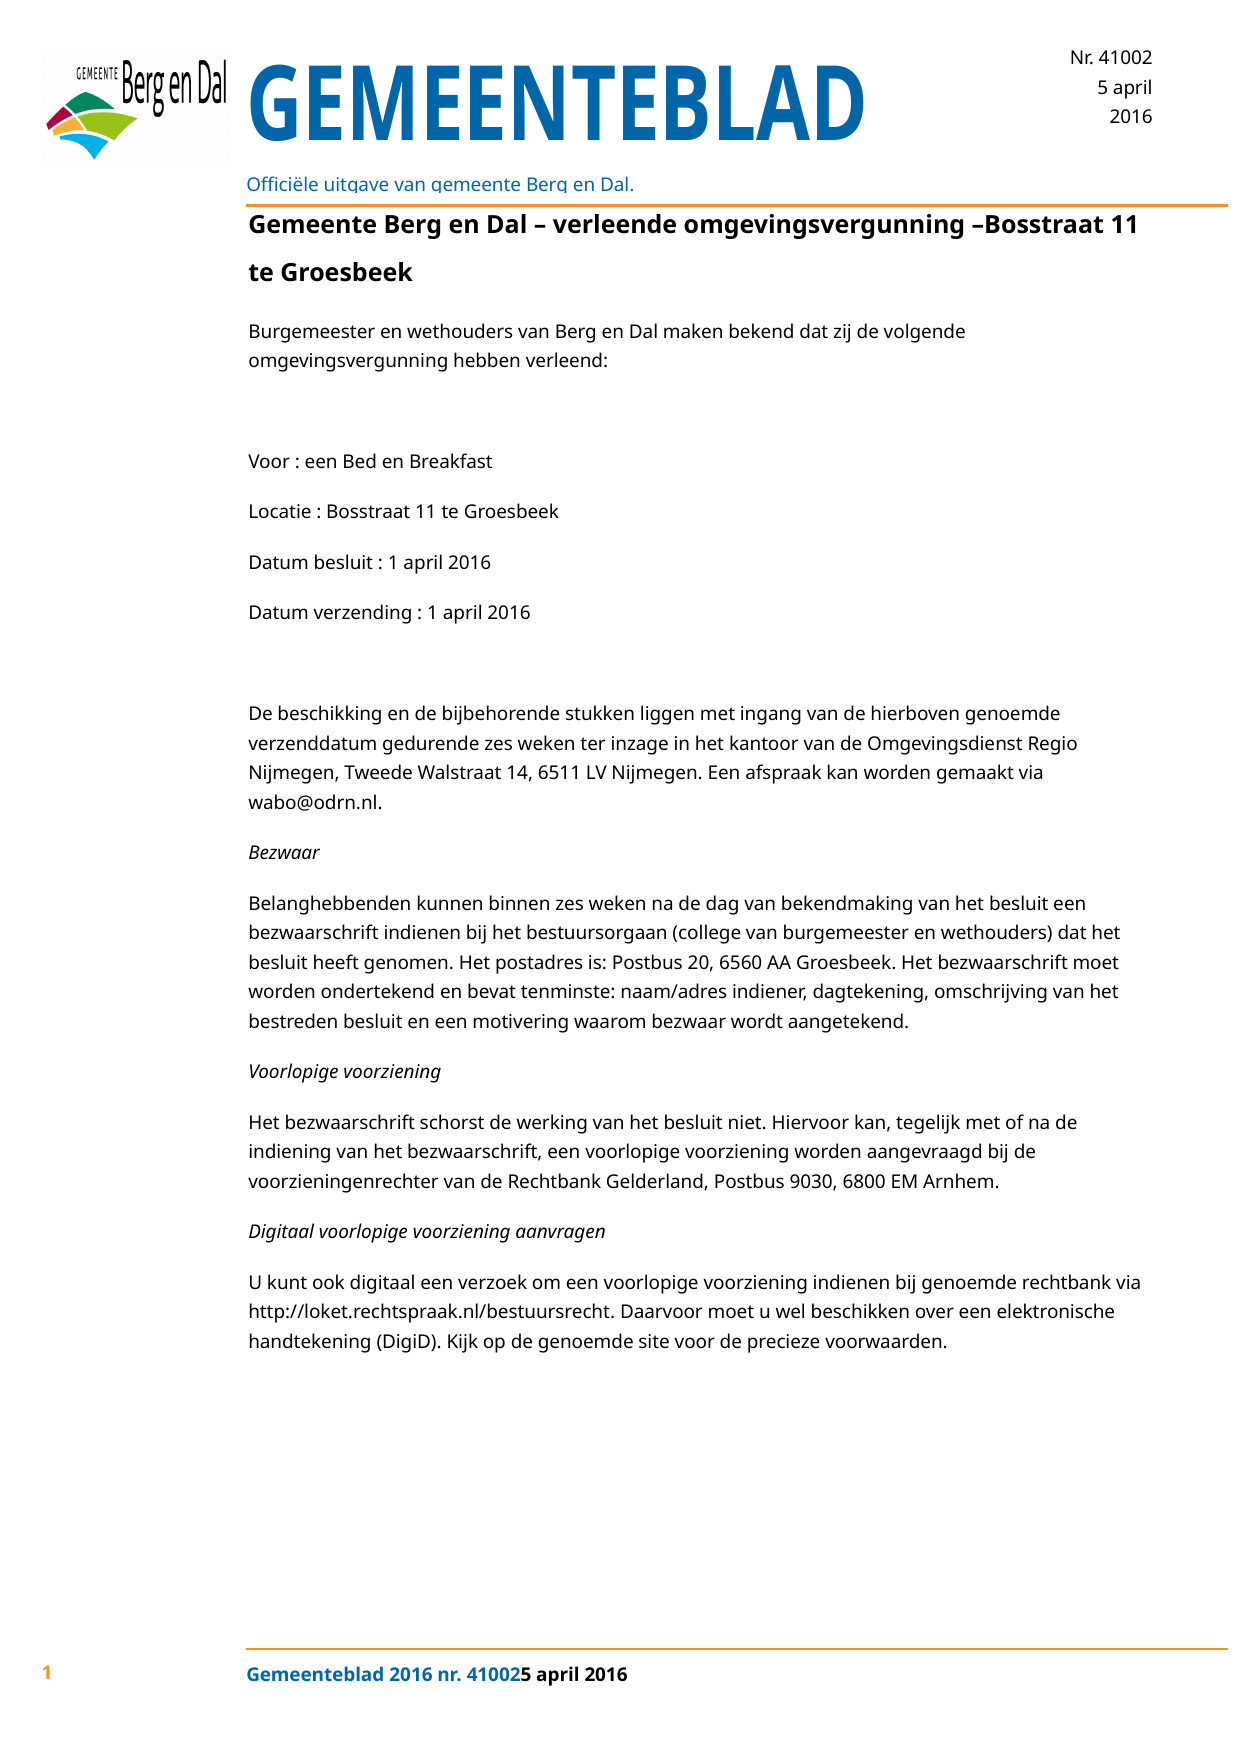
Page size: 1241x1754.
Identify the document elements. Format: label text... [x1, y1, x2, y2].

text Locatie : Bosstraat 11 te Groesbeek [248, 499, 1152, 524]
text Voorlopige voorziening [248, 1059, 1152, 1084]
text Digitaal voorlopige voorziening aanvragen [248, 1219, 1152, 1244]
text Datum besluit : 1 april 2016 [248, 549, 1152, 575]
text Het bezwaarschrift schorst de werking van het besluit niet. Hiervoor kan, tegelijk met of na de indiening van het bezwaarschrift, een voorlopige voorziening worden aangevraagd bij de voorzieningenrechter van de Rechtbank Gelderland, Postbus 9030, 6800 EM Arnhem. [248, 1109, 1152, 1194]
text Datum verzending : 1 april 2016 [248, 599, 1152, 625]
text Burgemeester en wethouders van Berg en Dal maken bekend dat zij de volgende omgevingsvergunning hebben verleend: [248, 318, 1152, 373]
text De beschikking en de bijbehorende stukken liggen met ingang van de hierboven genoemde verzenddatum gedurende zes weken ter inzage in het kantoor van de Omgevingsdienst Regio Nijmegen, Tweede Walstraat 14, 6511 LV Nijmegen. Een afspraak kan worden gemaakt via wabo@odrn.nl. [248, 700, 1152, 815]
text Voor : een Bed en Breakfast [248, 448, 1152, 474]
text Bezwaar [248, 839, 1152, 865]
text U kunt ook digitaal een verzoek om een voorlopige voorziening indienen bij genoemde rechtbank via http://loket.rechtspraak.nl/bestuursrecht. Daarvoor moet u wel beschikken over een elektronische handtekening (DigiD). Kijk op de genoemde site voor de precieze voorwaarden. [248, 1269, 1152, 1354]
picture [41, 47, 231, 172]
text Gemeente Berg en Dal – verleende omgevingsvergunning –Bosstraat 11 te Groesbeek [248, 207, 1152, 288]
text Belanghebbenden kunnen binnen zes weken na de dag van bekendmaking van het besluit een bezwaarschrift indienen bij het bestuursorgaan (college van burgemeester en wethouders) dat het besluit heeft genomen. Het postadres is: Postbus 20, 6560 AA Groesbeek. Het bezwaarschrift moet worden ondertekend en bevat tenminste: naam/adres indiener, dagtekening, omschrijving van het bestreden besluit en een motivering waarom bezwaar wordt aangetekend. [248, 890, 1152, 1034]
